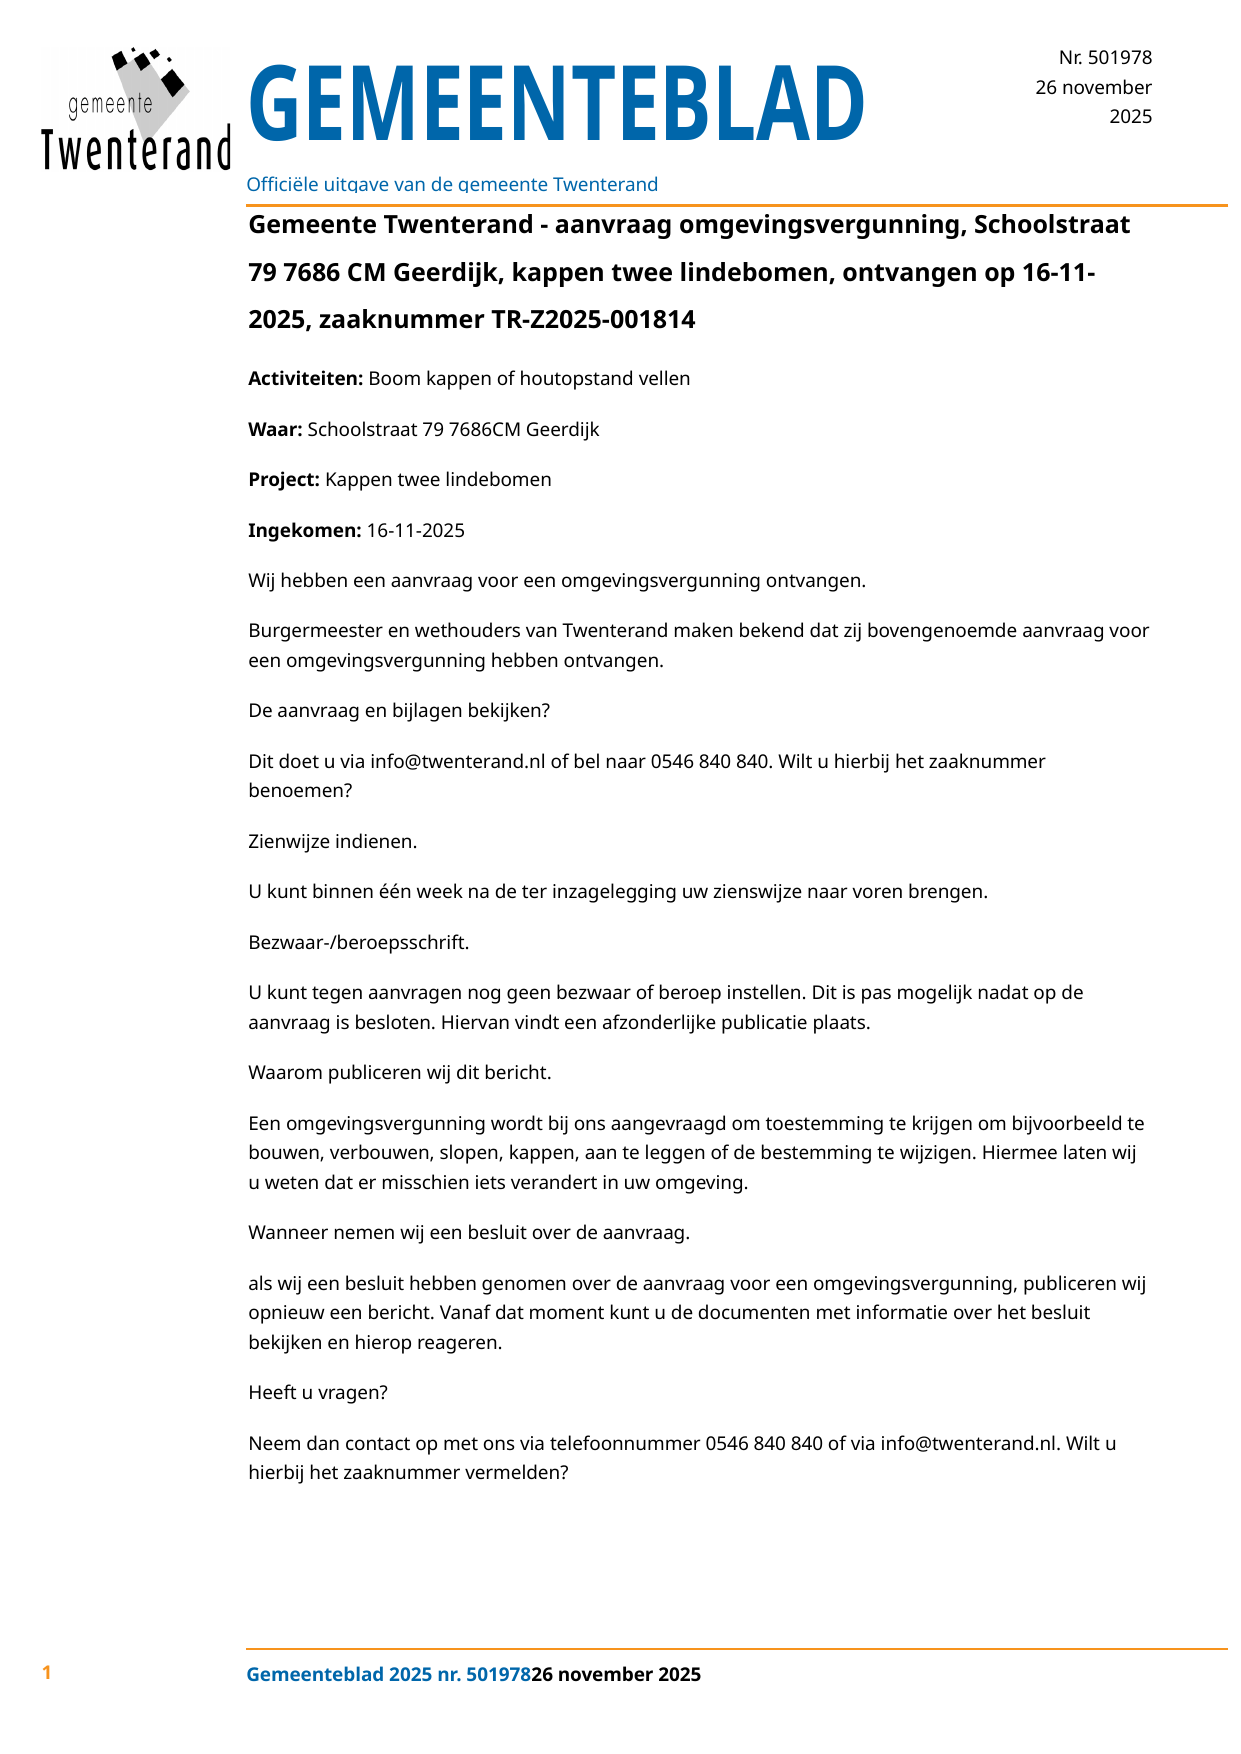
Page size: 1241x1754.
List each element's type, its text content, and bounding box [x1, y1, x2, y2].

text Zienwijze indienen. [248, 828, 1152, 854]
text U kunt tegen aanvragen nog geen bezwaar of beroep instellen. Dit is pas mogelijk nadat op de aanvraag is besloten. Hiervan vindt een afzonderlijke publicatie plaats. [248, 979, 1152, 1034]
text Neem dan contact op met ons via telefoonnummer 0546 840 840 of via info@twenterand.nl. Wilt u hierbij het zaaknummer vermelden? [248, 1430, 1152, 1485]
text Wanneer nemen wij een besluit over de aanvraag. [248, 1219, 1152, 1245]
text Dit doet u via info@twenterand.nl of bel naar 0546 840 840. Wilt u hierbij het zaaknummer benoemen? [248, 748, 1152, 803]
text Bezwaar-/beroepsschrift. [248, 929, 1152, 954]
text Gemeente Twenterand - aanvraag omgevingsvergunning, Schoolstraat 79 7686 CM Geerdijk, kappen twee lindebomen, ontvangen op 16-11-2025, zaaknummer TR-Z2025-001814 [248, 207, 1152, 336]
text Activiteiten: Boom kappen of houtopstand vellen [248, 366, 1152, 391]
text De aanvraag en bijlagen bekijken? [248, 698, 1152, 723]
text Waarom publiceren wij dit bericht. [248, 1059, 1152, 1085]
picture [41, 47, 231, 172]
text Heeft u vragen? [248, 1379, 1152, 1405]
text als wij een besluit hebben genomen over de aanvraag voor een omgevingsvergunning, publiceren wij opnieuw een bericht. Vanaf dat moment kunt u de documenten met informatie over het besluit bekijken en hierop reageren. [248, 1270, 1152, 1354]
text Waar: Schoolstraat 79 7686CM Geerdijk [248, 416, 1152, 442]
text Een omgevingsvergunning wordt bij ons aangevraagd om toestemming te krijgen om bijvoorbeeld te bouwen, verbouwen, slopen, kappen, aan te leggen of de bestemming te wijzigen. Hiermee laten wij u weten dat er misschien iets verandert in uw omgeving. [248, 1110, 1152, 1194]
text Ingekomen: 16-11-2025 [248, 517, 1152, 542]
text Burgermeester en wethouders van Twenterand maken bekend dat zij bovengenoemde aanvraag voor een omgevingsvergunning hebben ontvangen. [248, 618, 1152, 673]
text Wij hebben een aanvraag voor een omgevingsvergunning ontvangen. [248, 567, 1152, 593]
text Project: Kappen twee lindebomen [248, 466, 1152, 492]
text U kunt binnen één week na de ter inzagelegging uw zienswijze naar voren brengen. [248, 878, 1152, 904]
